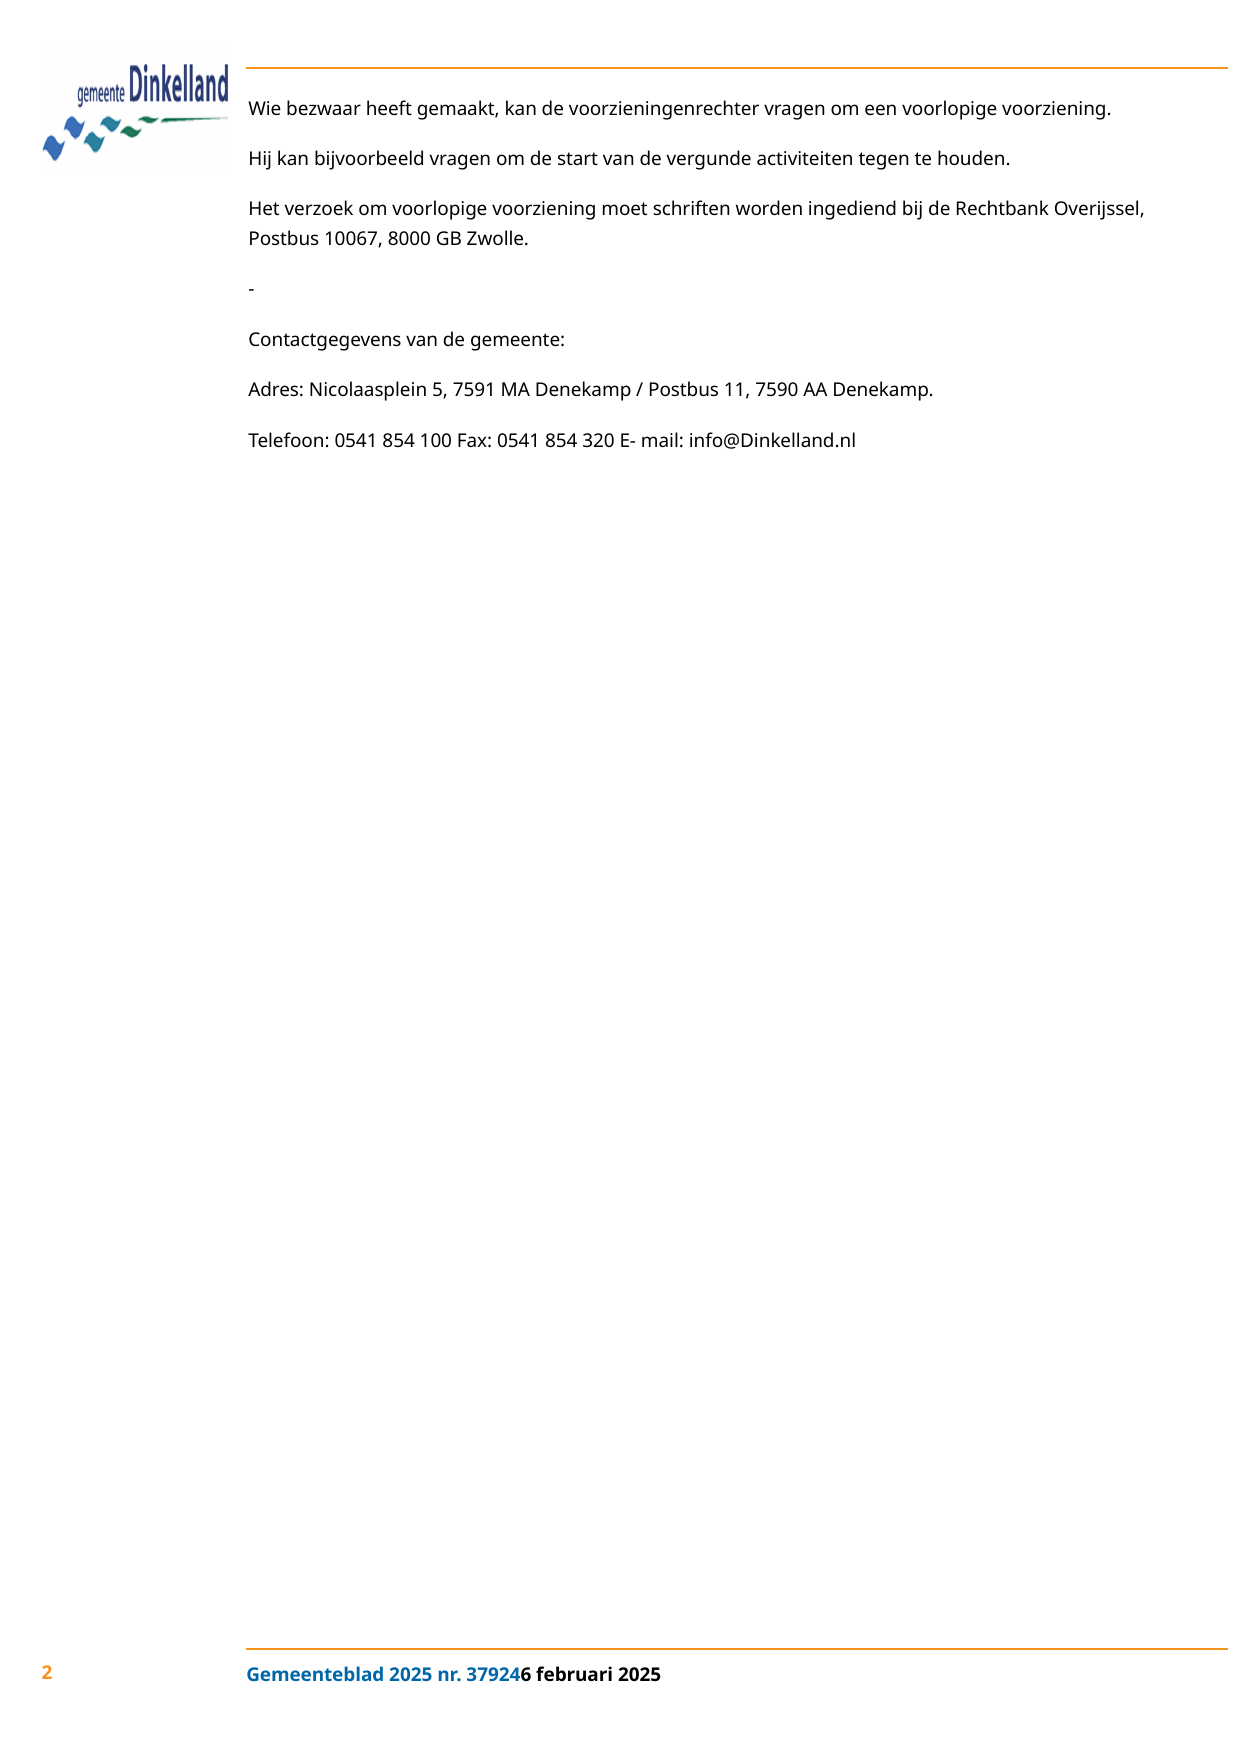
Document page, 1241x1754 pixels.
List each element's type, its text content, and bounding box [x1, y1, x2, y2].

text Het verzoek om voorlopige voorziening moet schriften worden ingediend bij de Rechtbank Overijssel, Postbus 10067, 8000 GB Zwolle. [248, 196, 1152, 251]
picture [41, 47, 231, 172]
text Telefoon: 0541 854 100 Fax: 0541 854 320 E- mail: info@Dinkelland.nl [248, 427, 1152, 453]
text Hij kan bijvoorbeeld vragen om de start van de vergunde activiteiten tegen te houden. [248, 145, 1152, 171]
text Adres: Nicolaasplein 5, 7591 MA Denekamp / Postbus 11, 7590 AA Denekamp. [248, 376, 1152, 402]
text Contactgegevens van de gemeente: [248, 326, 1152, 352]
text - [248, 276, 1152, 301]
text Wie bezwaar heeft gemaakt, kan de voorzieningenrechter vragen om een voorlopige voorziening. [248, 95, 1152, 121]
